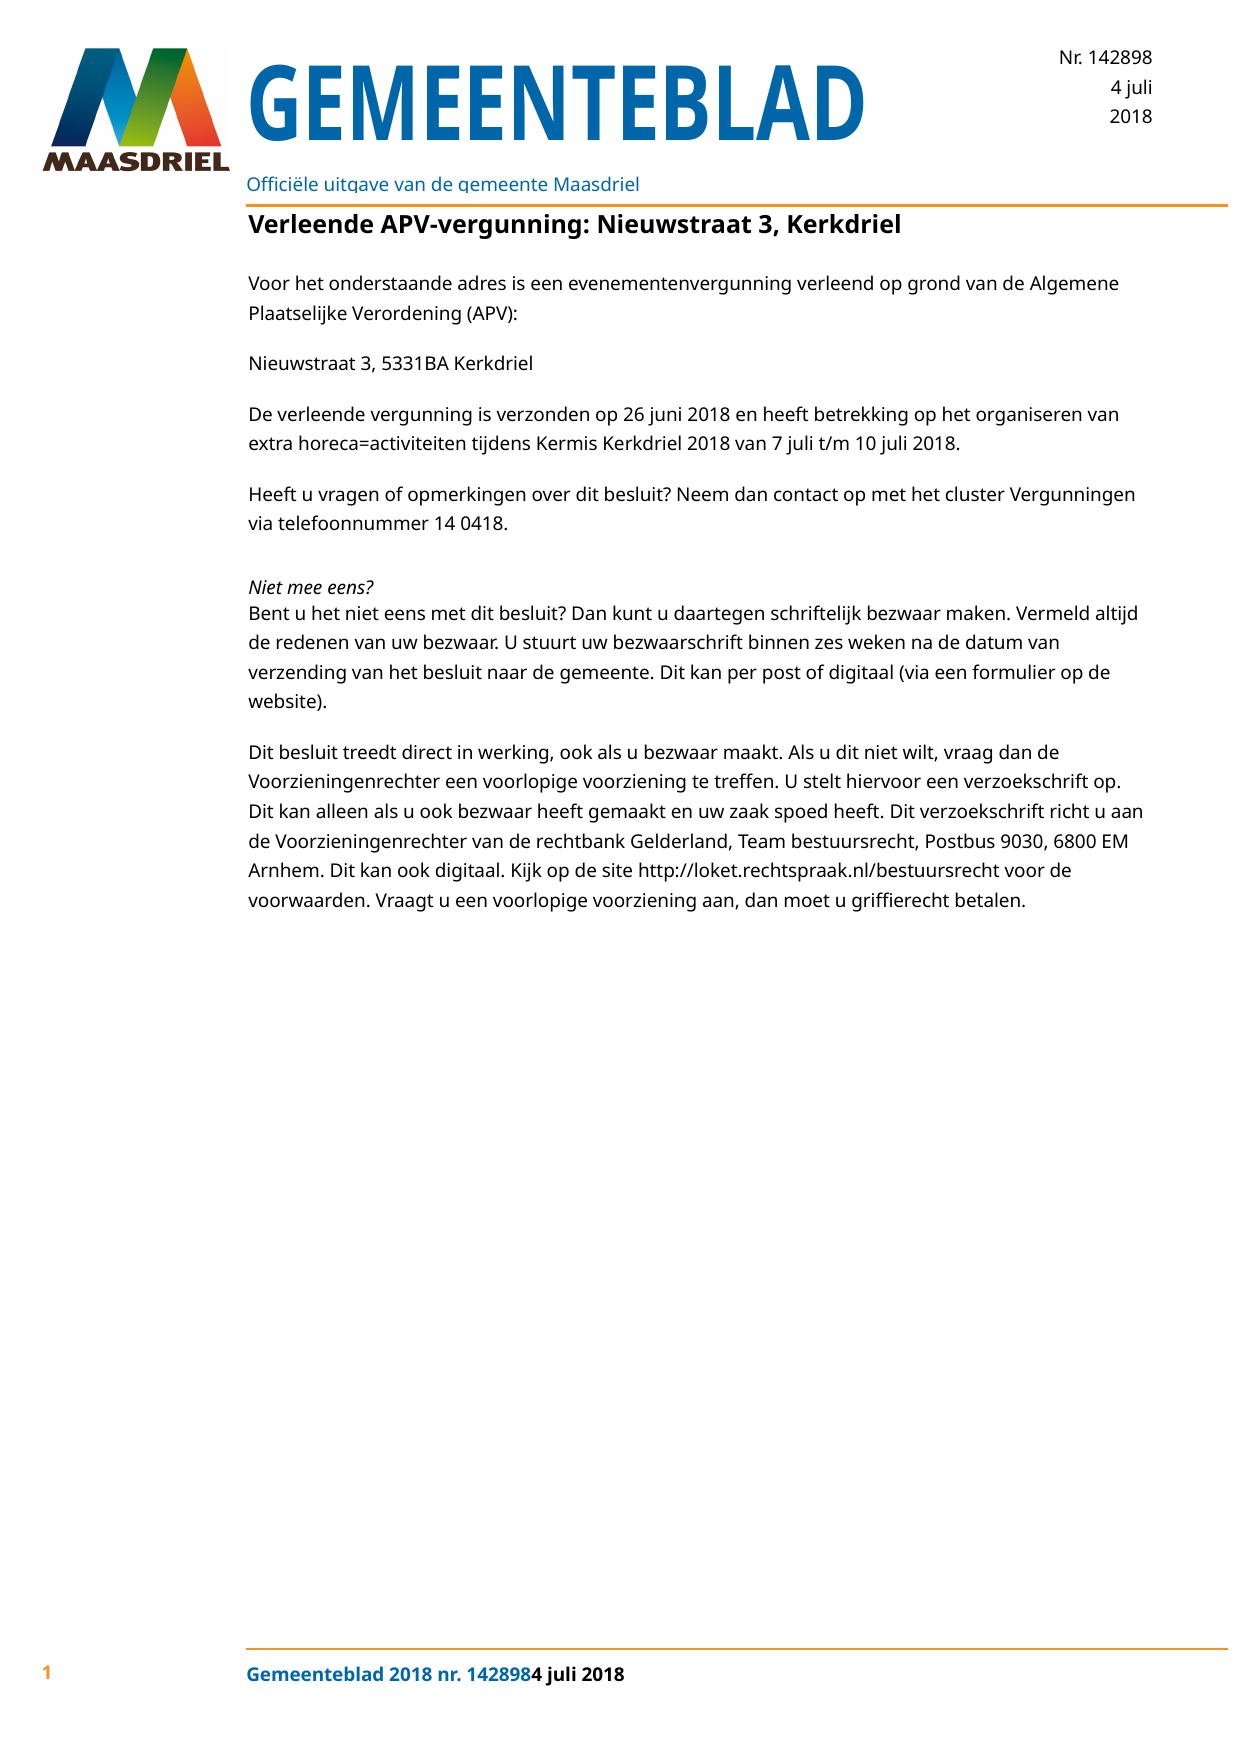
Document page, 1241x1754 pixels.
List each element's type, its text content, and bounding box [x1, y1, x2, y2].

text Heeft u vragen of opmerkingen over dit besluit? Neem dan contact op met het cluster Vergunningen via telefoonnummer 14 0418. [248, 481, 1152, 536]
picture [41, 47, 231, 172]
text De verleende vergunning is verzonden op 26 juni 2018 en heeft betrekking op het organiseren van extra horeca=activiteiten tijdens Kermis Kerkdriel 2018 van 7 juli t/m 10 juli 2018. [248, 401, 1152, 456]
text Dit besluit treedt direct in werking, ook als u bezwaar maakt. Als u dit niet wilt, vraag dan de Voorzieningenrechter een voorlopige voorziening te treffen. U stelt hiervoor een verzoekschrift op. Dit kan alleen als u ook bezwaar heeft gemaakt en uw zaak spoed heeft. Dit verzoekschrift richt u aan de Voorzieningenrechter van de rechtbank Gelderland, Team bestuursrecht, Postbus 9030, 6800 EM Arnhem. Dit kan ook digitaal. Kijk op de site http://loket.rechtspraak.nl/bestuursrecht voor de voorwaarden. Vraagt u een voorlopige voorziening aan, dan moet u griffierecht betalen. [248, 739, 1152, 913]
text Nieuwstraat 3, 5331BA Kerkdriel [248, 350, 1152, 376]
text Bent u het niet eens met dit besluit? Dan kunt u daartegen schriftelijk bezwaar maken. Vermeld altijd de redenen van uw bezwaar. U stuurt uw bezwaarschrift binnen zes weken na de datum van verzending van het besluit naar de gemeente. Dit kan per post of digitaal (via een formulier op de website). [248, 600, 1152, 714]
text Voor het onderstaande adres is een evenementenvergunning verleend op grond van de Algemene Plaatselijke Verordening (APV): [248, 270, 1152, 326]
text Niet mee eens? [248, 574, 1152, 600]
text Verleende APV-vergunning: Nieuwstraat 3, Kerkdriel [248, 207, 1152, 241]
